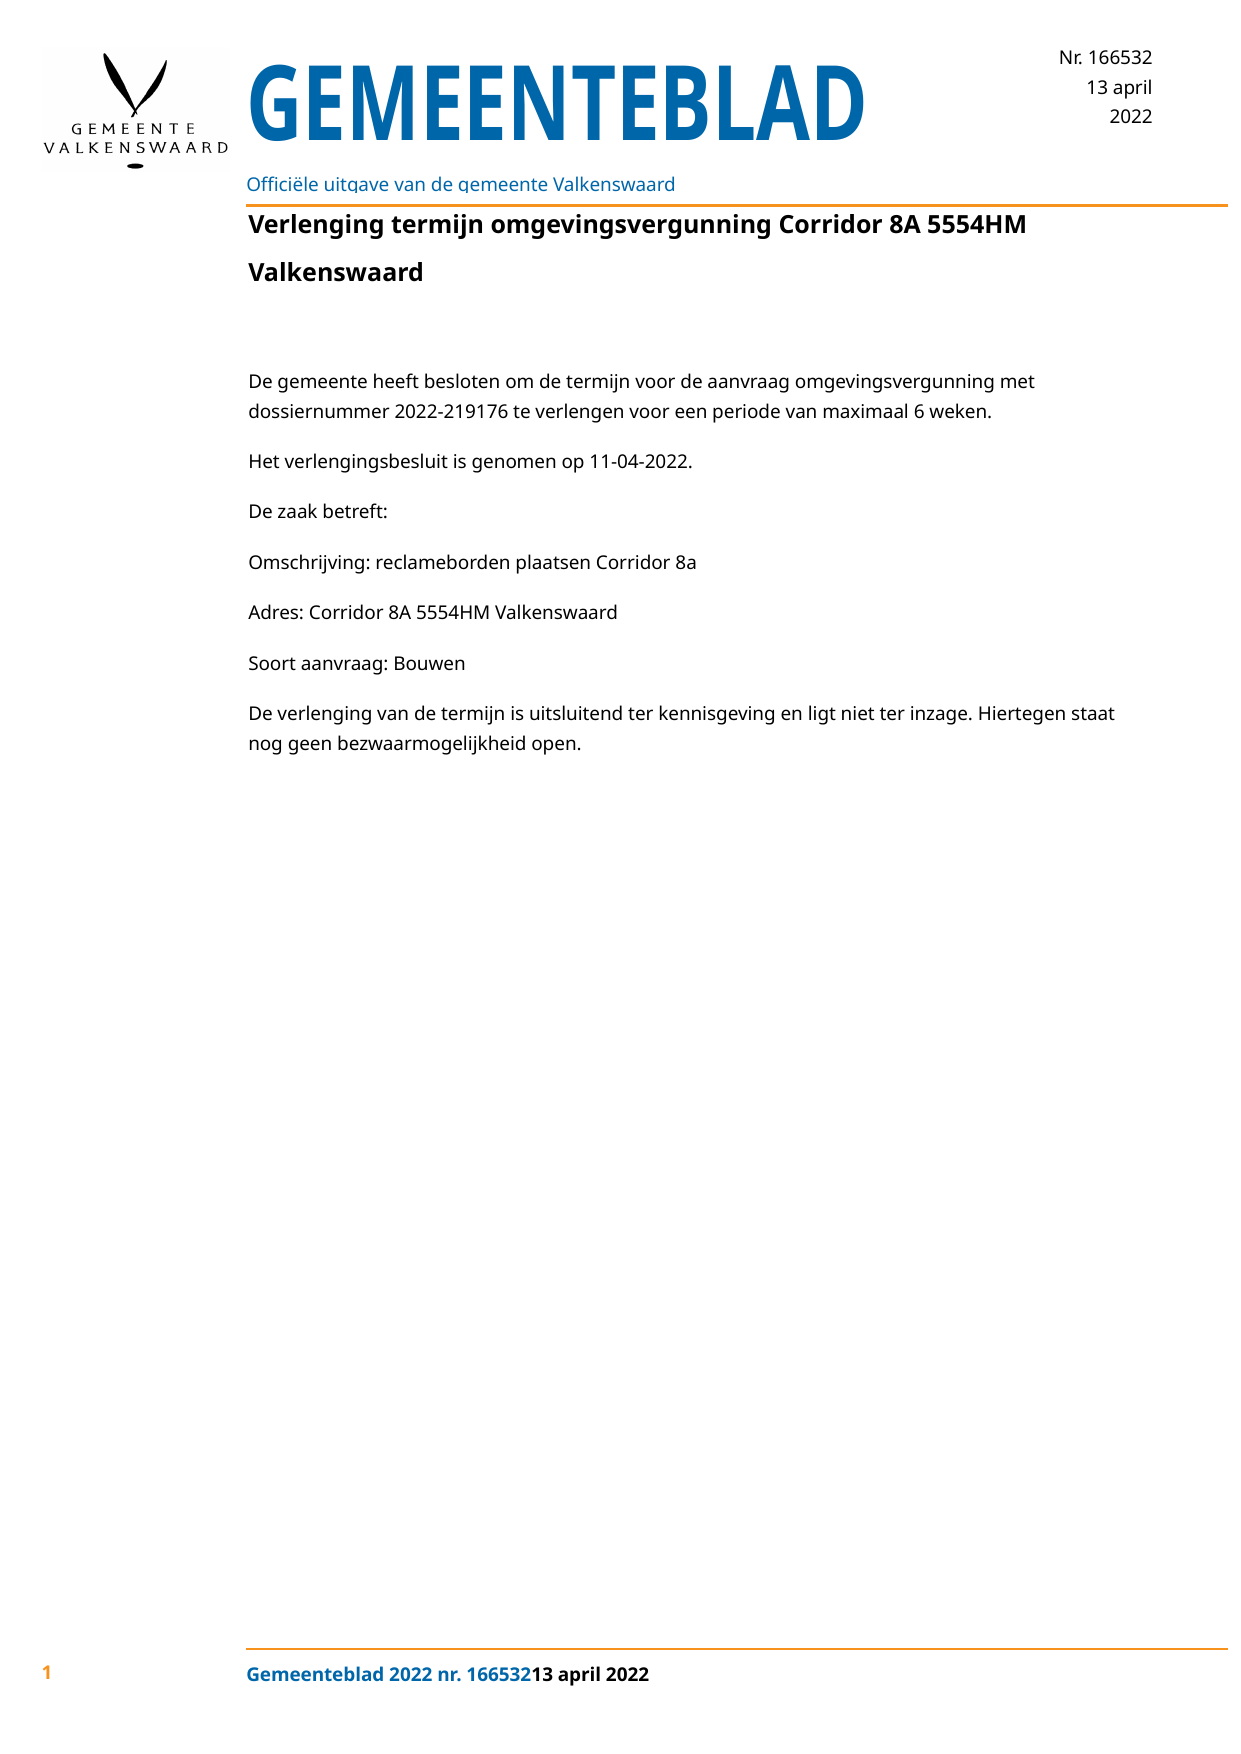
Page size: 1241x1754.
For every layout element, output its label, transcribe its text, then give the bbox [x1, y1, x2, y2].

text Het verlengingsbesluit is genomen op 11-04-2022. [248, 448, 1152, 474]
picture [41, 47, 231, 172]
text De zaak betreft: [248, 499, 1152, 524]
text Omschrijving: reclameborden plaatsen Corridor 8a [248, 549, 1152, 575]
text Adres: Corridor 8A 5554HM Valkenswaard [248, 599, 1152, 625]
text De verlenging van de termijn is uitsluitend ter kennisgeving en ligt niet ter inzage. Hiertegen staat nog geen bezwaarmogelijkheid open. [248, 700, 1152, 756]
text Verlenging termijn omgevingsvergunning Corridor 8A 5554HM Valkenswaard [248, 207, 1152, 288]
text De gemeente heeft besloten om de termijn voor de aanvraag omgevingsvergunning met dossiernummer 2022-219176 te verlengen voor een periode van maximaal 6 weken. [248, 368, 1152, 424]
text Soort aanvraag: Bouwen [248, 650, 1152, 676]
